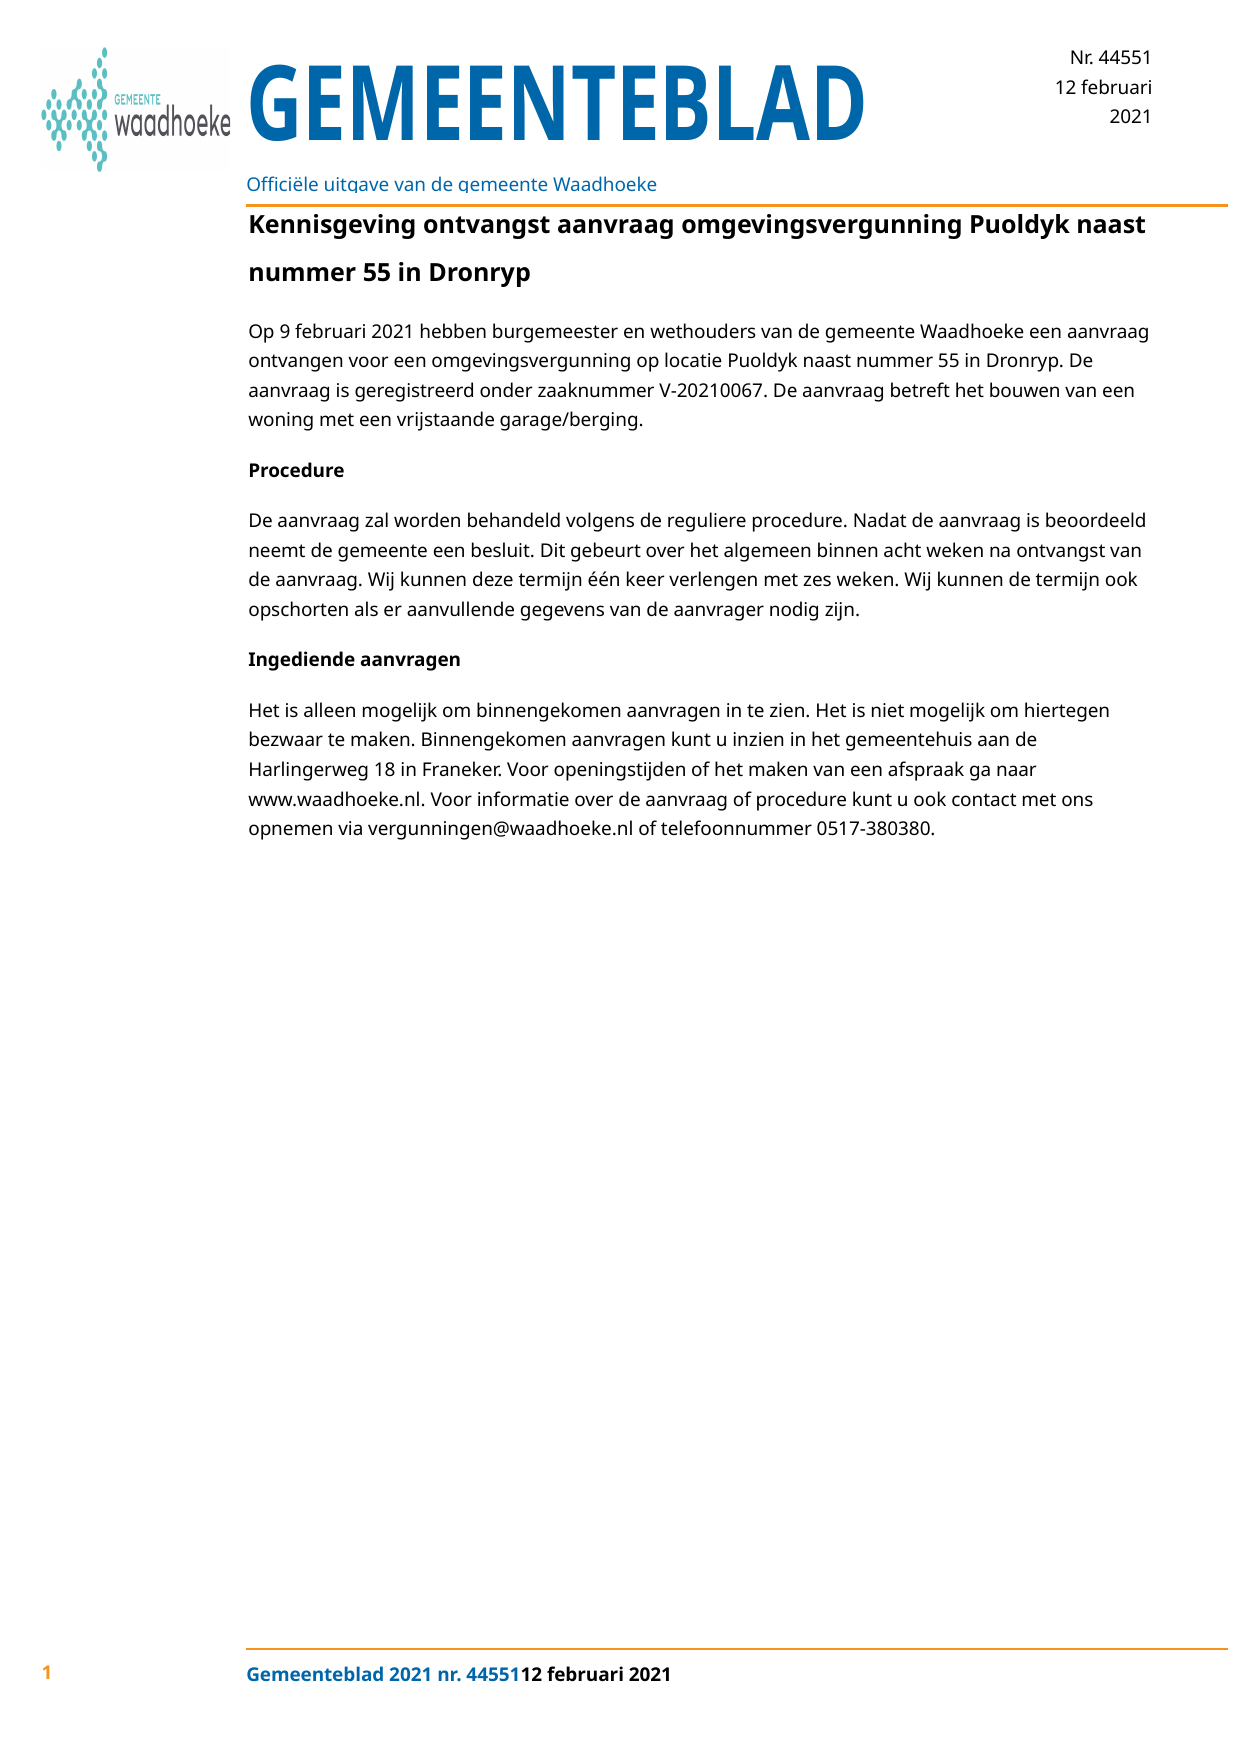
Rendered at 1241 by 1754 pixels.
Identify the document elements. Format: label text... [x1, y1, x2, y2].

text De aanvraag zal worden behandeld volgens de reguliere procedure. Nadat de aanvraag is beoordeeld neemt de gemeente een besluit. Dit gebeurt over het algemeen binnen acht weken na ontvangst van de aanvraag. Wij kunnen deze termijn één keer verlengen met zes weken. Wij kunnen de termijn ook opschorten als er aanvullende gegevens van de aanvrager nodig zijn. [248, 507, 1152, 622]
text Op 9 februari 2021 hebben burgemeester en wethouders van de gemeente Waadhoeke een aanvraag ontvangen voor een omgevingsvergunning op locatie Puoldyk naast nummer 55 in Dronryp. De aanvraag is geregistreerd onder zaaknummer V-20210067. De aanvraag betreft het bouwen van een woning met een vrijstaande garage/berging. [248, 318, 1152, 432]
text Procedure [248, 457, 1152, 483]
text Het is alleen mogelijk om binnengekomen aanvragen in te zien. Het is niet mogelijk om hiertegen bezwaar te maken. Binnengekomen aanvragen kunt u inzien in het gemeentehuis aan de Harlingerweg 18 in Franeker. Voor openingstijden of het maken van een afspraak ga naar www.waadhoeke.nl. Voor informatie over de aanvraag of procedure kunt u ook contact met ons opnemen via vergunningen@waadhoeke.nl of telefoonnummer 0517-380380. [248, 697, 1152, 841]
text Kennisgeving ontvangst aanvraag omgevingsvergunning Puoldyk naast nummer 55 in Dronryp [248, 207, 1152, 288]
picture [41, 47, 231, 172]
text Ingediende aanvragen [248, 647, 1152, 672]
